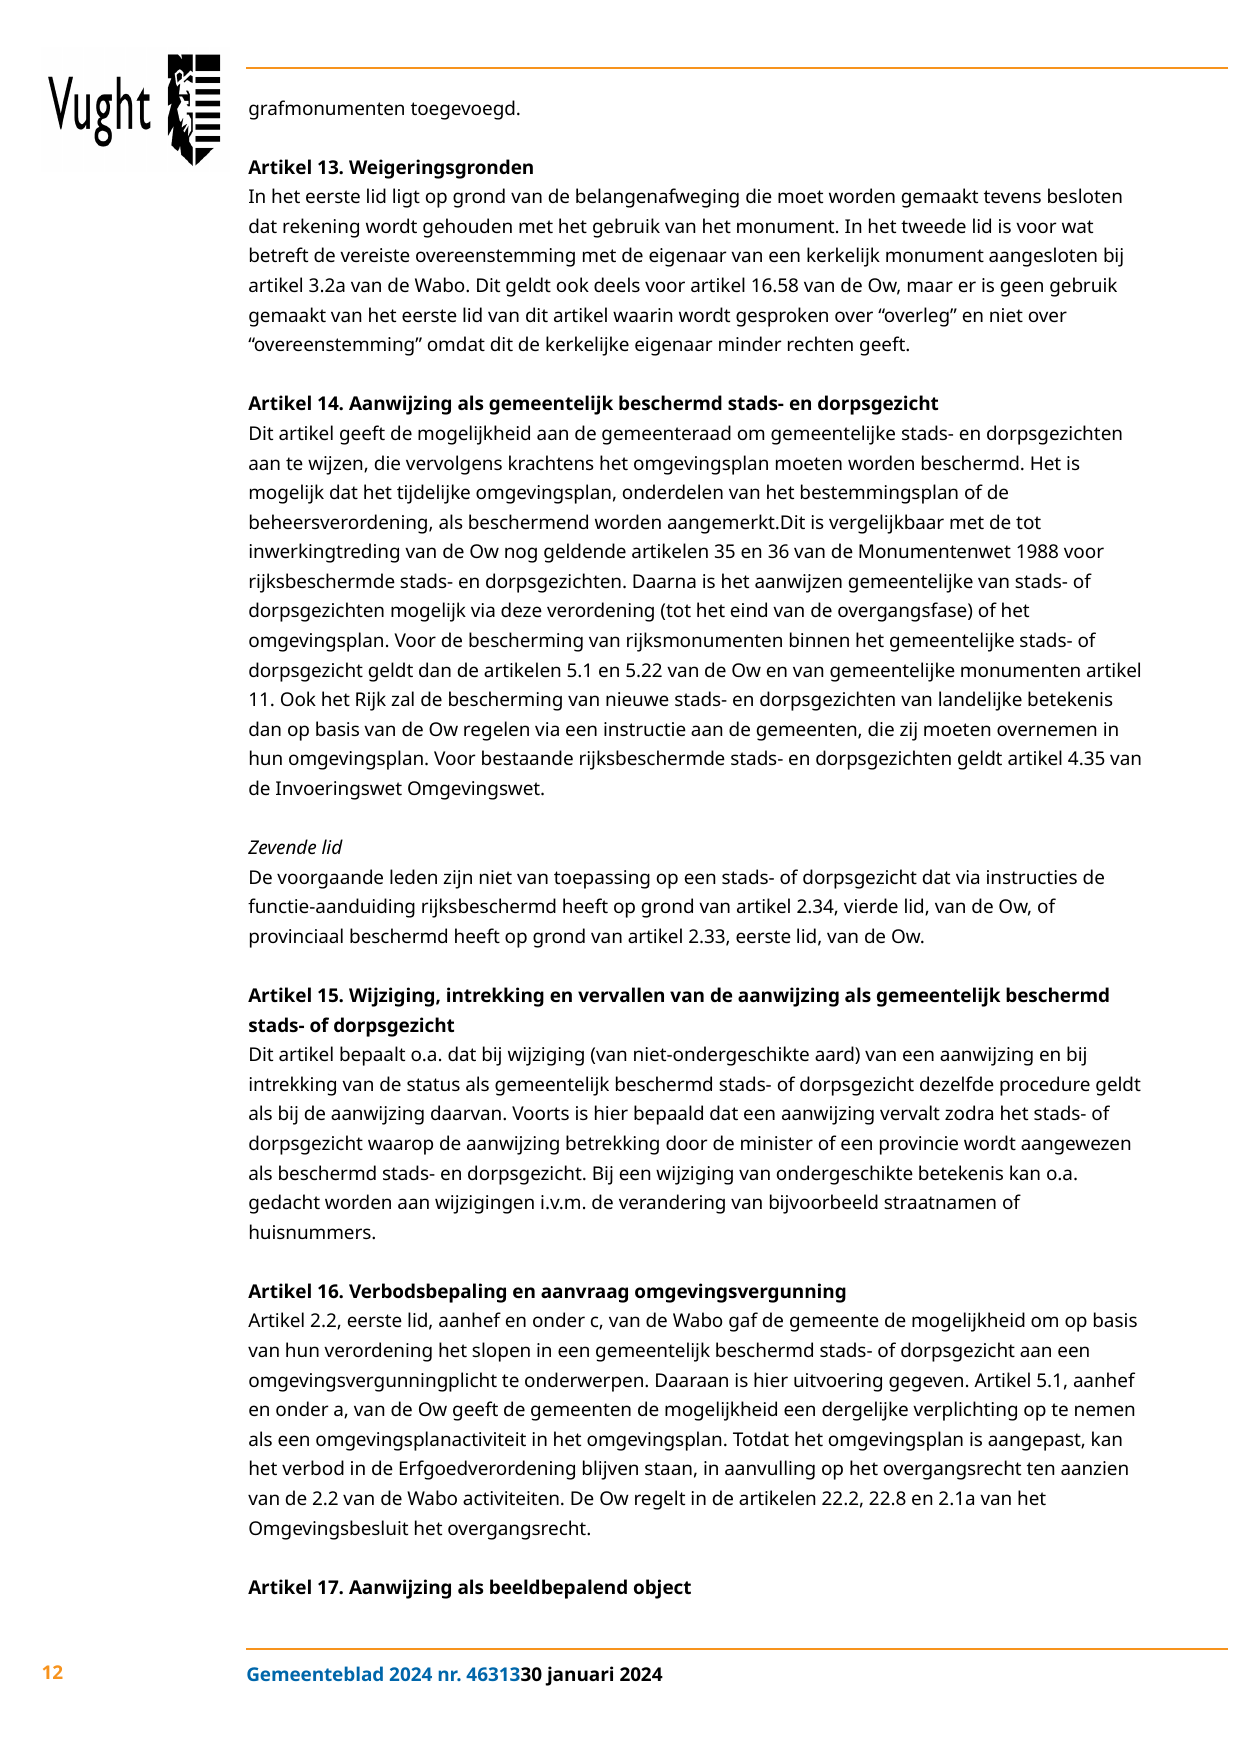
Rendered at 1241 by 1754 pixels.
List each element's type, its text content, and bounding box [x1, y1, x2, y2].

text Artikel 14. Aanwijzing als gemeentelijk beschermd stads- en dorpsgezicht [248, 391, 1152, 416]
text Artikel 2.2, eerste lid, aanhef en onder c, van de Wabo gaf de gemeente de mogelijkheid om op basis van hun verordening het slopen in een gemeentelijk beschermd stads- of dorpsgezicht aan een omgevingsvergunningplicht te onderwerpen. Daaraan is hier uitvoering gegeven. Artikel 5.1, aanhef en onder a, van de Ow geeft de gemeenten de mogelijkheid een dergelijke verplichting op te nemen als een omgevingsplanactiviteit in het omgevingsplan. Totdat het omgevingsplan is aangepast, kan het verbod in de Erfgoedverordening blijven staan, in aanvulling op het overgangsrecht ten aanzien van de 2.2 van de Wabo activiteiten. De Ow regelt in de artikelen 22.2, 22.8 en 2.1a van het Omgevingsbesluit het overgangsrecht. [248, 1308, 1152, 1541]
text Artikel 17. Aanwijzing als beeldbepalend object [248, 1574, 1152, 1600]
text Zevende lid [248, 834, 1152, 860]
text De voorgaande leden zijn niet van toepassing op een stads- of dorpsgezicht dat via instructies de functie-aanduiding rijksbeschermd heeft op grond van artikel 2.34, vierde lid, van de Ow, of provinciaal beschermd heeft op grond van artikel 2.33, eerste lid, van de Ow. [248, 864, 1152, 949]
text Dit artikel geeft de mogelijkheid aan de gemeenteraad om gemeentelijke stads- en dorpsgezichten aan te wijzen, die vervolgens krachtens het omgevingsplan moeten worden beschermd. Het is mogelijk dat het tijdelijke omgevingsplan, onderdelen van het bestemmingsplan of de beheersverordening, als beschermend worden aangemerkt.Dit is vergelijkbaar met de tot inwerkingtreding van de Ow nog geldende artikelen 35 en 36 van de Monumentenwet 1988 voor rijksbeschermde stads- en dorpsgezichten. Daarna is het aanwijzen gemeentelijke van stads- of dorpsgezichten mogelijk via deze verordening (tot het eind van de overgangsfase) of het omgevingsplan. Voor de bescherming van rijksmonumenten binnen het gemeentelijke stads- of dorpsgezicht geldt dan de artikelen 5.1 en 5.22 van de Ow en van gemeentelijke monumenten artikel 11. Ook het Rijk zal de bescherming van nieuwe stads- en dorpsgezichten van landelijke betekenis dan op basis van de Ow regelen via een instructie aan de gemeenten, die zij moeten overnemen in hun omgevingsplan. Voor bestaande rijksbeschermde stads- en dorpsgezichten geldt artikel 4.35 van de Invoeringswet Omgevingswet. [248, 420, 1152, 801]
text Dit artikel bepaalt o.a. dat bij wijziging (van niet-ondergeschikte aard) van een aanwijzing en bij intrekking van de status als gemeentelijk beschermd stads- of dorpsgezicht dezelfde procedure geldt als bij de aanwijzing daarvan. Voorts is hier bepaald dat een aanwijzing vervalt zodra het stads- of dorpsgezicht waarop de aanwijzing betrekking door de minister of een provincie wordt aangewezen als beschermd stads- en dorpsgezicht. Bij een wijziging van ondergeschikte betekenis kan o.a. gedacht worden aan wijzigingen i.v.m. de verandering van bijvoorbeeld straatnamen of huisnummers. [248, 1041, 1152, 1245]
text grafmonumenten toegevoegd. [248, 95, 1152, 121]
text Artikel 15. Wijziging, intrekking en vervallen van de aanwijzing als gemeentelijk beschermd stads- of dorpsgezicht [248, 982, 1152, 1038]
text Artikel 13. Weigeringsgronden [248, 154, 1152, 180]
text Artikel 16. Verbodsbepaling en aanvraag omgevingsvergunning [248, 1278, 1152, 1304]
text In het eerste lid ligt op grond van de belangenafweging die moet worden gemaakt tevens besloten dat rekening wordt gehouden met het gebruik van het monument. In het tweede lid is voor wat betreft de vereiste overeenstemming met de eigenaar van een kerkelijk monument aangesloten bij artikel 3.2a van de Wabo. Dit geldt ook deels voor artikel 16.58 van de Ow, maar er is geen gebruik gemaakt van het eerste lid van dit artikel waarin wordt gesproken over “overleg” en niet over “overeenstemming” omdat dit de kerkelijke eigenaar minder rechten geeft. [248, 183, 1152, 357]
picture [41, 47, 231, 172]
